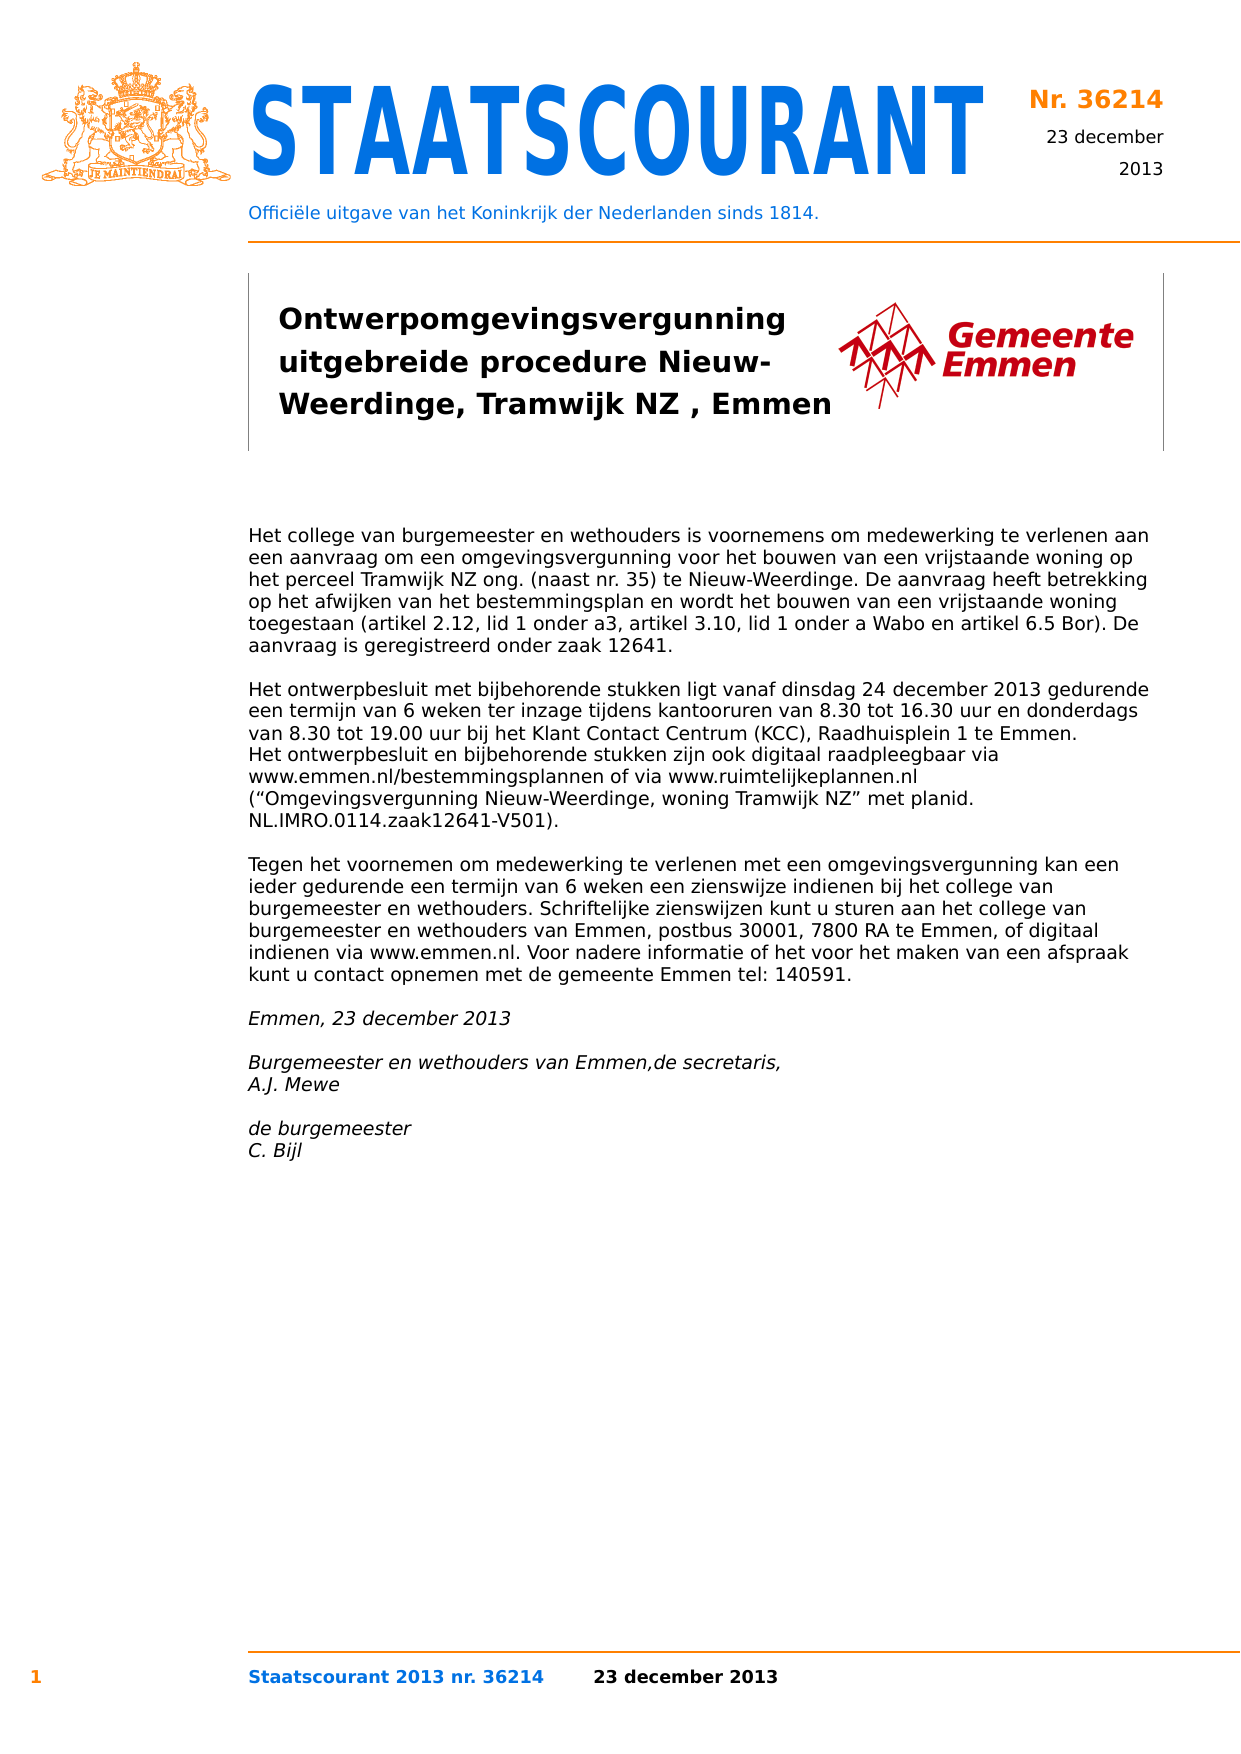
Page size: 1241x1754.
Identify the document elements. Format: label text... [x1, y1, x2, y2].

text Burgemeester en wethouders van Emmen,de secretaris, A.J. Mewe [248, 1052, 1163, 1096]
text (“Omgevingsvergunning Nieuw-Weerdinge, woning Tramwijk NZ” met planid. NL.IMRO.0114.zaak12641-V501). [248, 788, 1163, 832]
table_header STAATSCOURANT [248, 62, 998, 203]
picture [838, 302, 1134, 409]
picture [41, 62, 231, 186]
table_cell 2013 [998, 153, 1240, 203]
text Het ontwerpbesluit met bijbehorende stukken ligt vanaf dinsdag 24 december 2013 gedurende een termijn van 6 weken ter inzage tijdens kantooruren van 8.30 tot 16.30 uur en donderdags van 8.30 tot 19.00 uur bij het Klant Contact Centrum (KCC), Raadhuisplein 1 te Emmen. [248, 678, 1163, 744]
table_cell 23 december [998, 121, 1240, 153]
text Tegen het voornemen om medewerking te verlenen met een omgevingsvergunning kan een ieder gedurende een termijn van 6 weken een zienswijze indienen bij het college van burgemeester en wethouders. Schriftelijke zienswijzen kunt u sturen aan het college van burgemeester en wethouders van Emmen, postbus 30001, 7800 RA te Emmen, of digitaal indienen via www.emmen.nl. Voor nadere informatie of het voor het maken van een afspraak kunt u contact opnemen met de gemeente Emmen tel: 140591. [248, 854, 1163, 986]
table_cell Officiële uitgave van het Koninkrijk der Nederlanden sinds 1814. [248, 203, 1240, 241]
table_header Nr. 36214 [998, 62, 1240, 121]
subtitle Ontwerpomgevingsvergunning uitgebreide procedure Nieuw-Weerdinge, Tramwijk NZ , Emmen [249, 273, 1163, 451]
text Het college van burgemeester en wethouders is voornemens om medewerking te verlenen aan een aanvraag om een omgevingsvergunning voor het bouwen van een vrijstaande woning op het perceel Tramwijk NZ ong. (naast nr. 35) te Nieuw-Weerdinge. De aanvraag heeft betrekking op het afwijken van het bestemmingsplan en wordt het bouwen van een vrijstaande woning toegestaan (artikel 2.12, lid 1 onder a3, artikel 3.10, lid 1 onder a Wabo en artikel 6.5 Bor). De aanvraag is geregistreerd onder zaak 12641. [248, 525, 1163, 657]
table_header [25, 62, 248, 241]
text Emmen, 23 december 2013 [248, 1008, 1163, 1030]
text Het ontwerpbesluit en bijbehorende stukken zijn ook digitaal raadpleegbaar via www.emmen.nl/bestemmingsplannen of via www.ruimtelijkeplannen.nl [248, 744, 1163, 788]
text de burgemeester C. Bijl [248, 1118, 1163, 1162]
